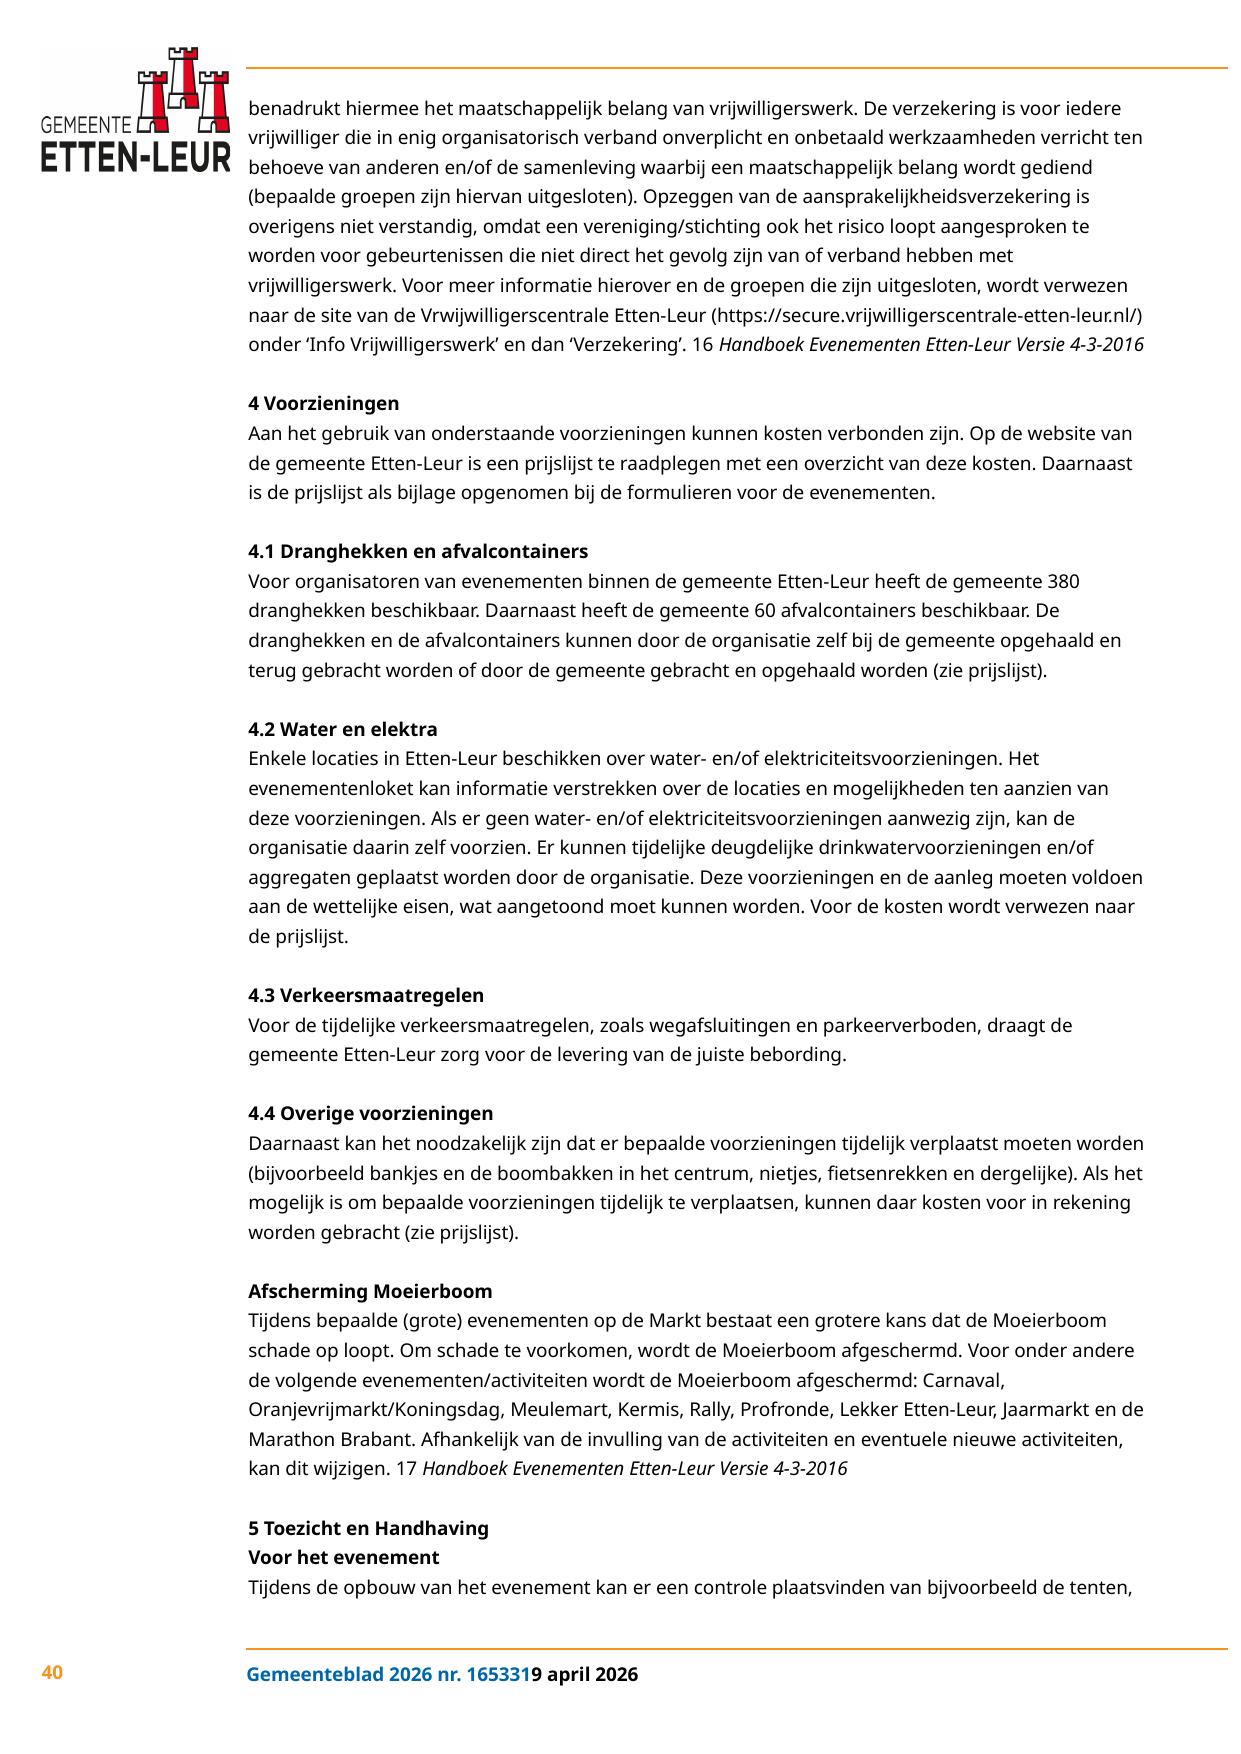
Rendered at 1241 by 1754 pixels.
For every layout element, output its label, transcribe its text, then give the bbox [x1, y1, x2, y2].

text Voor het evenement [248, 1544, 1152, 1570]
text 4.4 Overige voorzieningen [248, 1101, 1152, 1126]
text 5 Toezicht en Handhaving [248, 1515, 1152, 1541]
text 4.3 Verkeersmaatregelen [248, 982, 1152, 1008]
text Daarnaast kan het noodzakelijk zijn dat er bepaalde voorzieningen tijdelijk verplaatst moeten worden (bijvoorbeeld bankjes en de boombakken in het centrum, nietjes, fietsenrekken en dergelijke). Als het mogelijk is om bepaalde voorzieningen tijdelijk te verplaatsen, kunnen daar kosten voor in rekening worden gebracht (zie prijslijst). [248, 1130, 1152, 1245]
text Tijdens de opbouw van het evenement kan er een controle plaatsvinden van bijvoorbeeld de tenten, [248, 1574, 1152, 1600]
text Voor organisatoren van evenementen binnen de gemeente Etten-Leur heeft de gemeente 380 dranghekken beschikbaar. Daarnaast heeft de gemeente 60 afvalcontainers beschikbaar. De dranghekken en de afvalcontainers kunnen door de organisatie zelf bij de gemeente opgehaald en terug gebracht worden of door de gemeente gebracht en opgehaald worden (zie prijslijst). [248, 568, 1152, 683]
text 4.1 Dranghekken en afvalcontainers [248, 538, 1152, 564]
text Afscherming Moeierboom [248, 1278, 1152, 1304]
text 4 Voorzieningen [248, 391, 1152, 416]
text Tijdens bepaalde (grote) evenementen op de Markt bestaat een grotere kans dat de Moeierboom schade op loopt. Om schade te voorkomen, wordt de Moeierboom afgeschermd. Voor onder andere de volgende evenementen/activiteiten wordt de Moeierboom afgeschermd: Carnaval, Oranjevrijmarkt/Koningsdag, Meulemart, Kermis, Rally, Profronde, Lekker Etten-Leur, Jaarmarkt en de Marathon Brabant. Afhankelijk van de invulling van de activiteiten en eventuele nieuwe activiteiten, kan dit wijzigen. 17 Handboek Evenementen Etten-Leur Versie 4-3-2016 [248, 1308, 1152, 1481]
text Enkele locaties in Etten-Leur beschikken over water- en/of elektriciteitsvoorzieningen. Het evenementenloket kan informatie verstrekken over de locaties en mogelijkheden ten aanzien van deze voorzieningen. Als er geen water- en/of elektriciteitsvoorzieningen aanwezig zijn, kan de organisatie daarin zelf voorzien. Er kunnen tijdelijke deugdelijke drinkwatervoorzieningen en/of aggregaten geplaatst worden door de organisatie. Deze voorzieningen en de aanleg moeten voldoen aan de wettelijke eisen, wat aangetoond moet kunnen worden. Voor de kosten wordt verwezen naar de prijslijst. [248, 746, 1152, 949]
text Aan het gebruik van onderstaande voorzieningen kunnen kosten verbonden zijn. Op de website van de gemeente Etten-Leur is een prijslijst te raadplegen met een overzicht van deze kosten. Daarnaast is de prijslijst als bijlage opgenomen bij de formulieren voor de evenementen. [248, 420, 1152, 505]
picture [41, 47, 231, 172]
text benadrukt hiermee het maatschappelijk belang van vrijwilligerswerk. De verzekering is voor iedere vrijwilliger die in enig organisatorisch verband onverplicht en onbetaald werkzaamheden verricht ten behoeve van anderen en/of de samenleving waarbij een maatschappelijk belang wordt gediend (bepaalde groepen zijn hiervan uitgesloten). Opzeggen van de aansprakelijkheidsverzekering is overigens niet verstandig, omdat een vereniging/stichting ook het risico loopt aangesproken te worden voor gebeurtenissen die niet direct het gevolg zijn van of verband hebben met vrijwilligerswerk. Voor meer informatie hierover en de groepen die zijn uitgesloten, wordt verwezen naar de site van de Vrwijwilligerscentrale Etten-Leur (https://secure.vrijwilligerscentrale-etten-leur.nl/) onder ‘Info Vrijwilligerswerk’ en dan ‘Verzekering’. 16 Handboek Evenementen Etten-Leur Versie 4-3-2016 [248, 95, 1152, 357]
text Voor de tijdelijke verkeersmaatregelen, zoals wegafsluitingen en parkeerverboden, draagt de gemeente Etten-Leur zorg voor de levering van de juiste bebording. [248, 1012, 1152, 1067]
text 4.2 Water en elektra [248, 716, 1152, 742]
